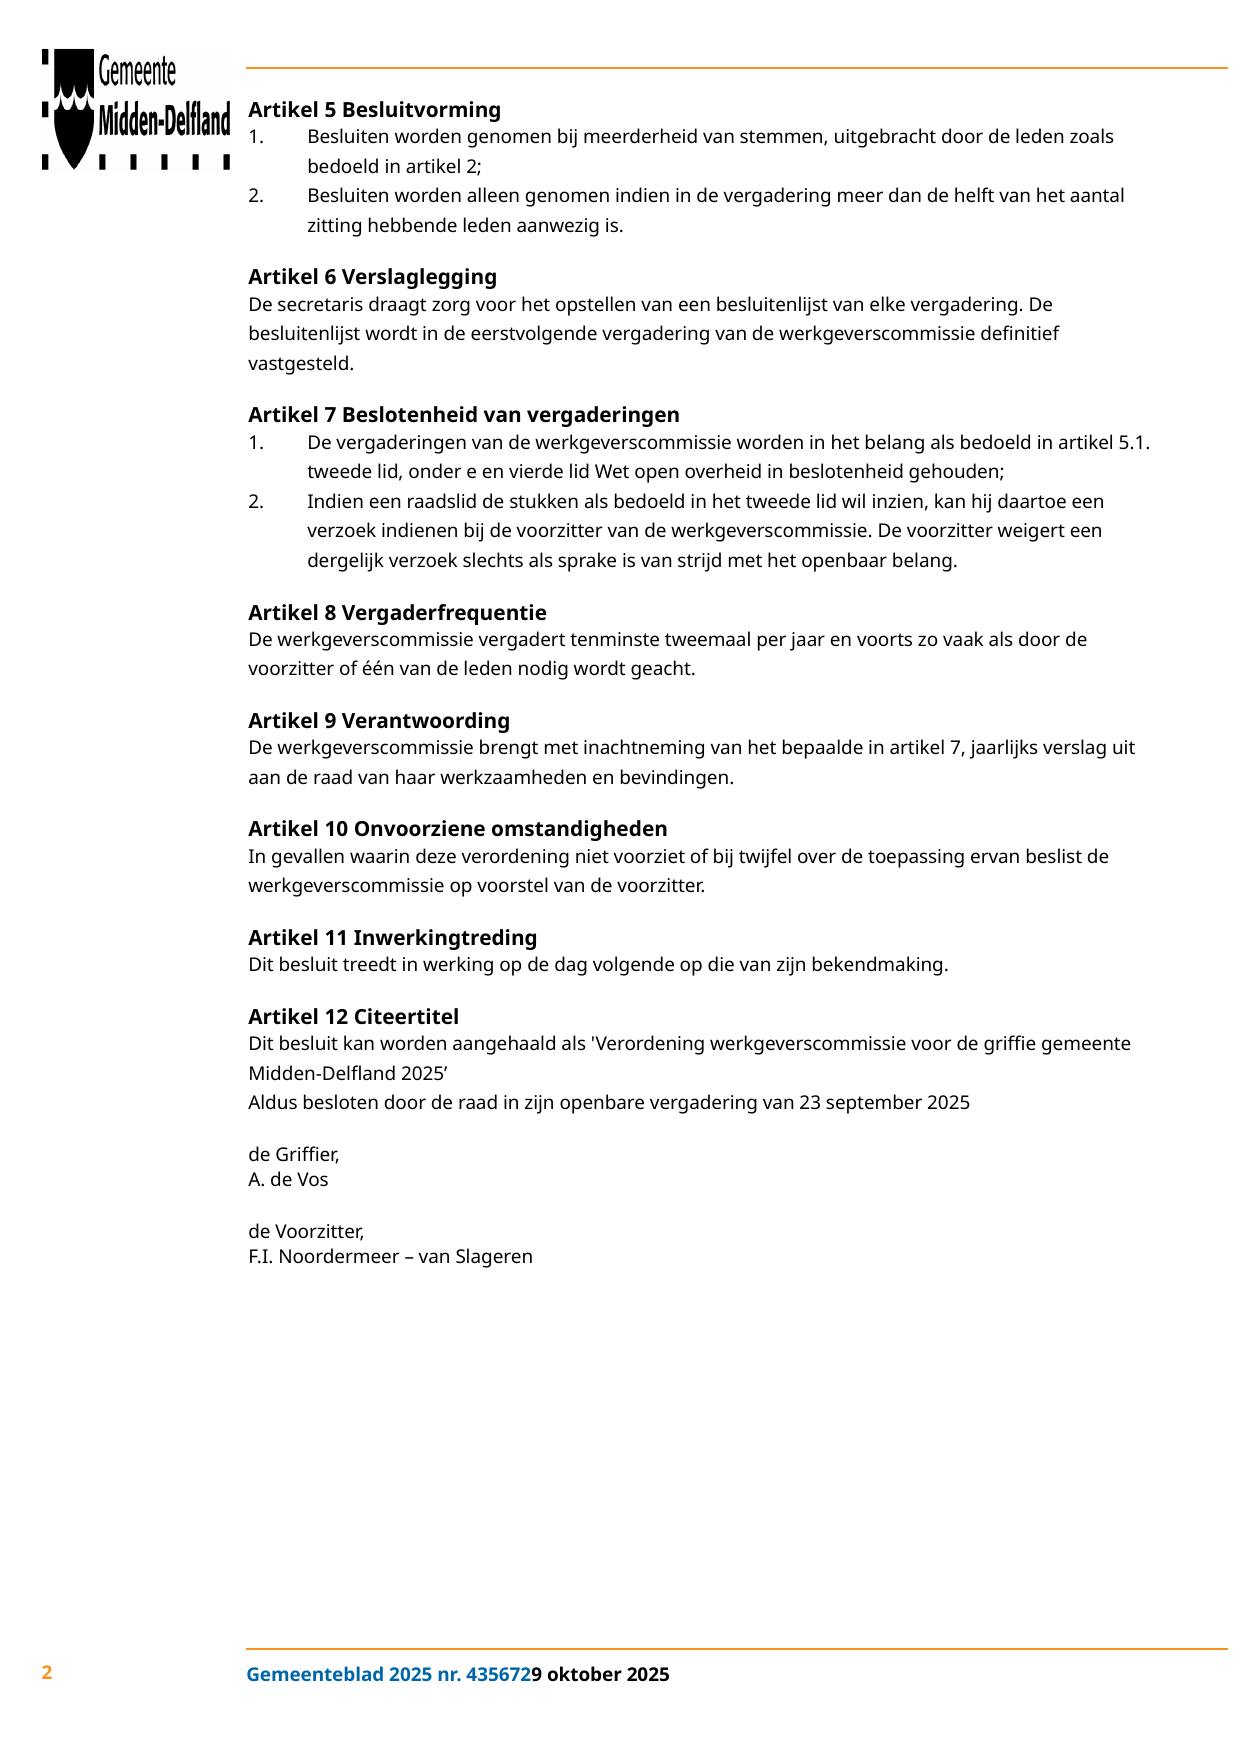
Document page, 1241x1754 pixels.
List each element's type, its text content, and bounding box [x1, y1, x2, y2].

text Artikel 7 Beslotenheid van vergaderingen [248, 400, 1152, 429]
text Artikel 12 Citeertitel [248, 1002, 1152, 1030]
text De werkgeverscommissie vergadert tenminste tweemaal per jaar en voorts zo vaak als door de voorzitter of één van de leden nodig wordt geacht. [248, 626, 1152, 681]
text de Voorzitter, [248, 1218, 1152, 1244]
list Indien een raadslid de stukken als bedoeld in het tweede lid wil inzien, kan hij daartoe een verzoek indienen bij de voorzitter van de werkgeverscommissie. De voorzitter weigert een dergelijk verzoek slechts als sprake is van strijd met het openbaar belang. [248, 488, 1152, 573]
text Artikel 9 Verantwoording [248, 706, 1152, 734]
list De vergaderingen van de werkgeverscommissie worden in het belang als bedoeld in artikel 5.1. tweede lid, onder e en vierde lid Wet open overheid in beslotenheid gehouden; [248, 429, 1152, 484]
text de Griffier, [248, 1141, 1152, 1167]
text Artikel 5 Besluitvorming [248, 95, 1152, 123]
text De werkgeverscommissie brengt met inachtneming van het bepaalde in artikel 7, jaarlijks verslag uit aan de raad van haar werkzaamheden en bevindingen. [248, 734, 1152, 790]
picture [41, 47, 231, 172]
text A. de Vos [248, 1167, 1152, 1192]
text Dit besluit kan worden aangehaald als 'Verordening werkgeverscommissie voor de griffie gemeente Midden-Delfland 2025’ [248, 1030, 1152, 1086]
text Artikel 8 Vergaderfrequentie [248, 598, 1152, 626]
text F.I. Noordermeer – van Slageren [248, 1244, 1152, 1269]
text Artikel 10 Onvoorziene omstandigheden [248, 814, 1152, 843]
list Besluiten worden genomen bij meerderheid van stemmen, uitgebracht door de leden zoals bedoeld in artikel 2; [248, 123, 1152, 178]
list Besluiten worden alleen genomen indien in de vergadering meer dan de helft van het aantal zitting hebbende leden aanwezig is. [248, 182, 1152, 238]
text Dit besluit treedt in werking op de dag volgende op die van zijn bekendmaking. [248, 951, 1152, 977]
text In gevallen waarin deze verordening niet voorziet of bij twijfel over de toepassing ervan beslist de werkgeverscommissie op voorstel van de voorzitter. [248, 843, 1152, 898]
text Aldus besloten door de raad in zijn openbare vergadering van 23 september 2025 [248, 1089, 1152, 1115]
text Artikel 6 Verslaglegging [248, 262, 1152, 291]
text De secretaris draagt zorg voor het opstellen van een besluitenlijst van elke vergadering. De besluitenlijst wordt in de eerstvolgende vergadering van de werkgeverscommissie definitief vastgesteld. [248, 291, 1152, 376]
text Artikel 11 Inwerkingtreding [248, 923, 1152, 951]
